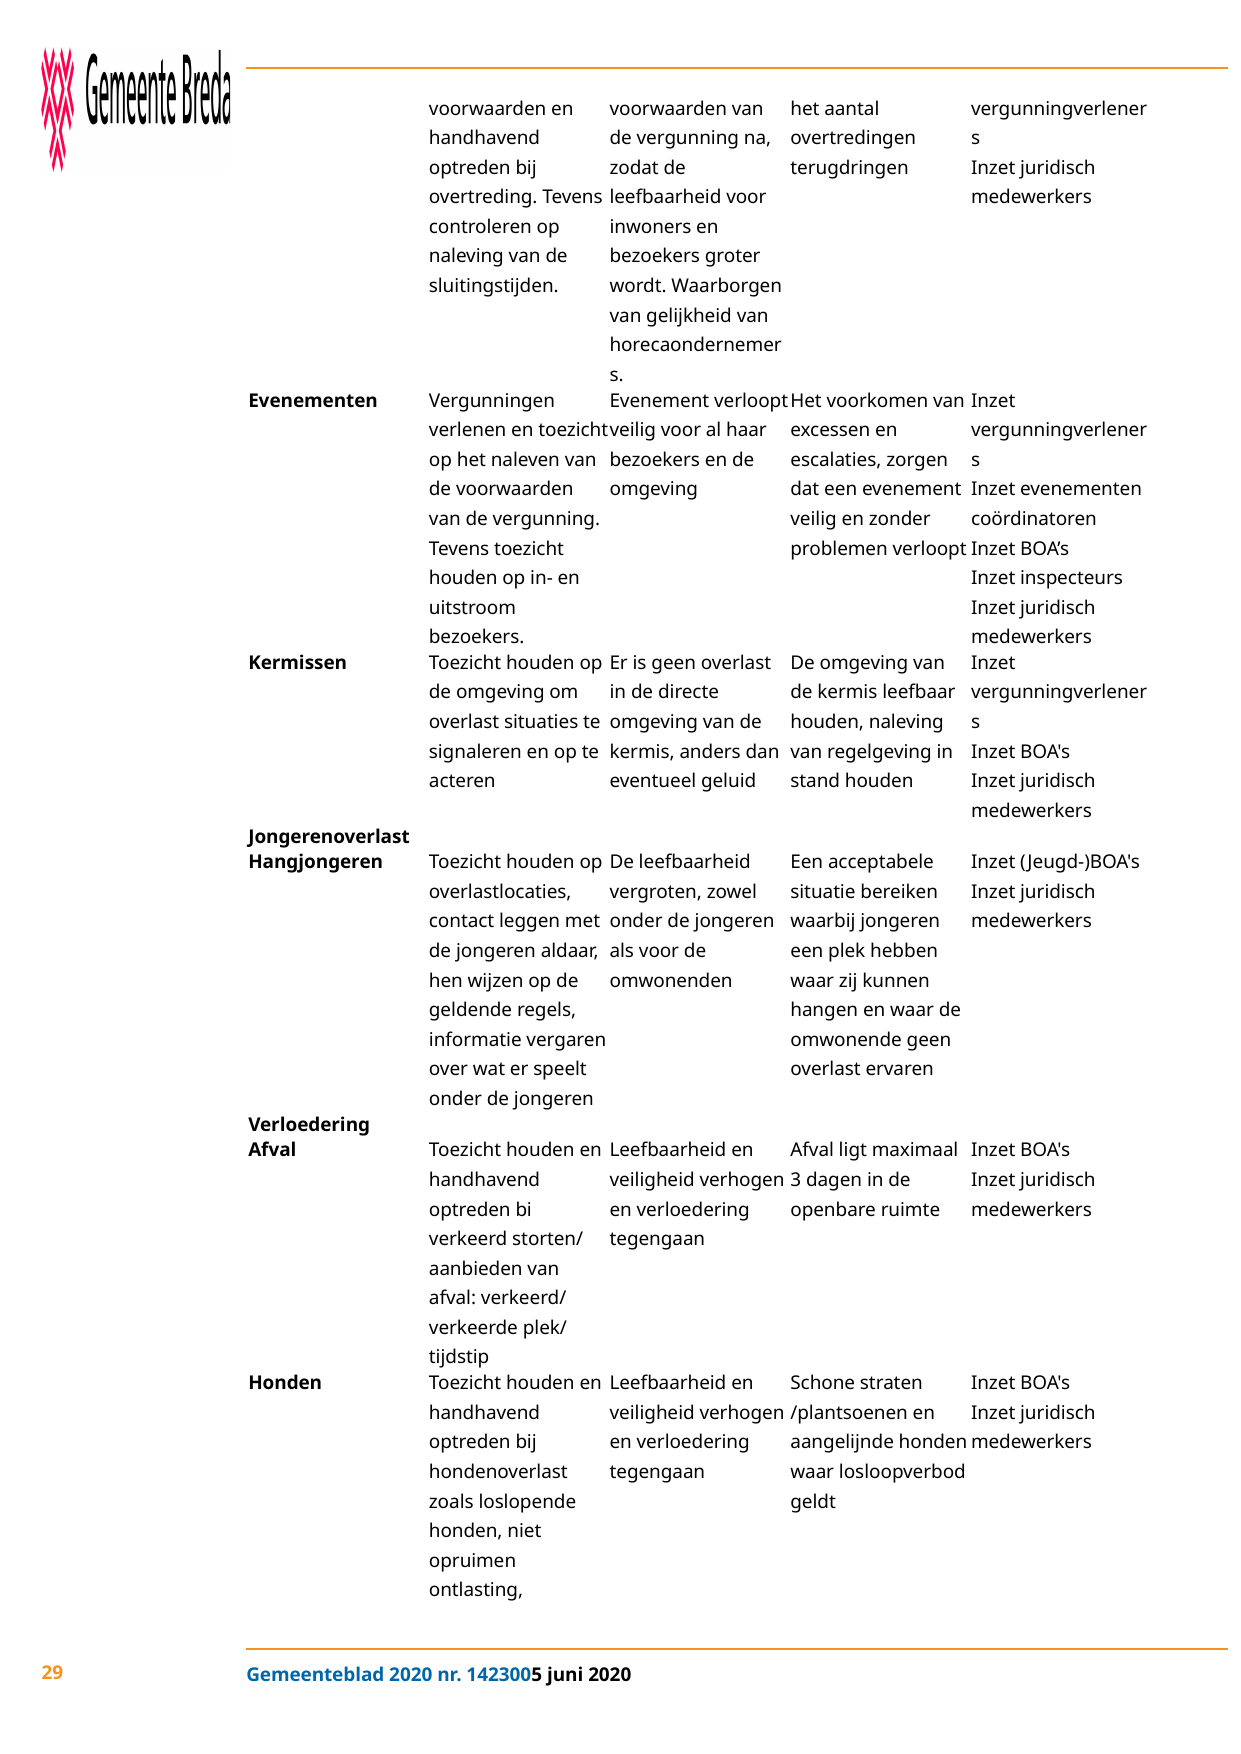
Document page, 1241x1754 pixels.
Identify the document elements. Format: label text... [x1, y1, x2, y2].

table_cell De omgeving van de kermis leefbaar houden, naleving van regelgeving in stand houden [790, 649, 971, 823]
table_cell Leefbaarheid en veiligheid verhogen en verloedering tegengaan [609, 1370, 790, 1602]
table_cell Het voorkomen van excessen en escalaties, zorgen dat een evenement veilig en zonder problemen verloopt [790, 387, 971, 649]
table_cell Een acceptabele situatie bereiken waarbij jongeren een plek hebben waar zij kunnen hangen en waar de omwonende geen overlast ervaren [790, 849, 971, 1111]
table_cell Evenementen [248, 387, 429, 649]
table_cell Er is geen overlast in de directe omgeving van de kermis, anders dan eventueel geluid [609, 649, 790, 823]
table_cell het aantal overtredingen terugdringen [790, 95, 971, 387]
table_cell Toezicht houden en handhavend optreden bij hondenoverlast zoals loslopende honden, niet opruimen ontlasting, [429, 1370, 609, 1602]
table_cell Afval ligt maximaal 3 dagen in de openbare ruimte [790, 1137, 971, 1369]
table_cell Hangjongeren [248, 849, 429, 1111]
table_cell Toezicht houden op de omgeving om overlast situaties te signaleren en op te acteren [429, 649, 609, 823]
table_cell vergunningverleners Inzet juridisch medewerkers [971, 95, 1152, 387]
table_cell Inzet (Jeugd-)BOA's Inzet juridisch medewerkers [971, 849, 1152, 1111]
table_cell Toezicht houden op overlastlocaties, contact leggen met de jongeren aldaar, hen wijzen op de geldende regels, informatie vergaren over wat er speelt onder de jongeren [429, 849, 609, 1111]
table_cell Honden [248, 1370, 429, 1602]
table_cell Schone straten /plantsoenen en aangelijnde honden waar losloopverbod geldt [790, 1370, 971, 1602]
table_cell Inzet BOA's Inzet juridisch medewerkers [971, 1370, 1152, 1602]
table_cell Evenement verloopt veilig voor al haar bezoekers en de omgeving [609, 387, 790, 649]
table_cell Leefbaarheid en veiligheid verhogen en verloedering tegengaan [609, 1137, 790, 1369]
table_cell Verloedering [248, 1111, 1152, 1137]
table_cell [248, 95, 429, 387]
table_cell Jongerenoverlast [248, 823, 1152, 848]
table_cell Kermissen [248, 649, 429, 823]
table_cell De leefbaarheid vergroten, zowel onder de jongeren als voor de omwonenden [609, 849, 790, 1111]
table_cell Toezicht houden en handhavend optreden bi verkeerd storten/ aanbieden van afval: verkeerd/ verkeerde plek/ tijdstip [429, 1137, 609, 1369]
picture [41, 47, 231, 172]
table_cell Inzet vergunningverleners Inzet evenementen coördinatoren Inzet BOA’s Inzet inspecteurs Inzet juridisch medewerkers [971, 387, 1152, 649]
table_cell voorwaarden van de vergunning na, zodat de leefbaarheid voor inwoners en bezoekers groter wordt. Waarborgen van gelijkheid van horecaondernemers. [609, 95, 790, 387]
table_cell Inzet BOA's Inzet juridisch medewerkers [971, 1137, 1152, 1369]
table_cell Afval [248, 1137, 429, 1369]
table_cell Vergunningen verlenen en toezicht op het naleven van de voorwaarden van de vergunning. Tevens toezicht houden op in- en uitstroom bezoekers. [429, 387, 609, 649]
table_cell voorwaarden en handhavend optreden bij overtreding. Tevens controleren op naleving van de sluitingstijden. [429, 95, 609, 387]
table_cell Inzet vergunningverleners Inzet BOA's Inzet juridisch medewerkers [971, 649, 1152, 823]
